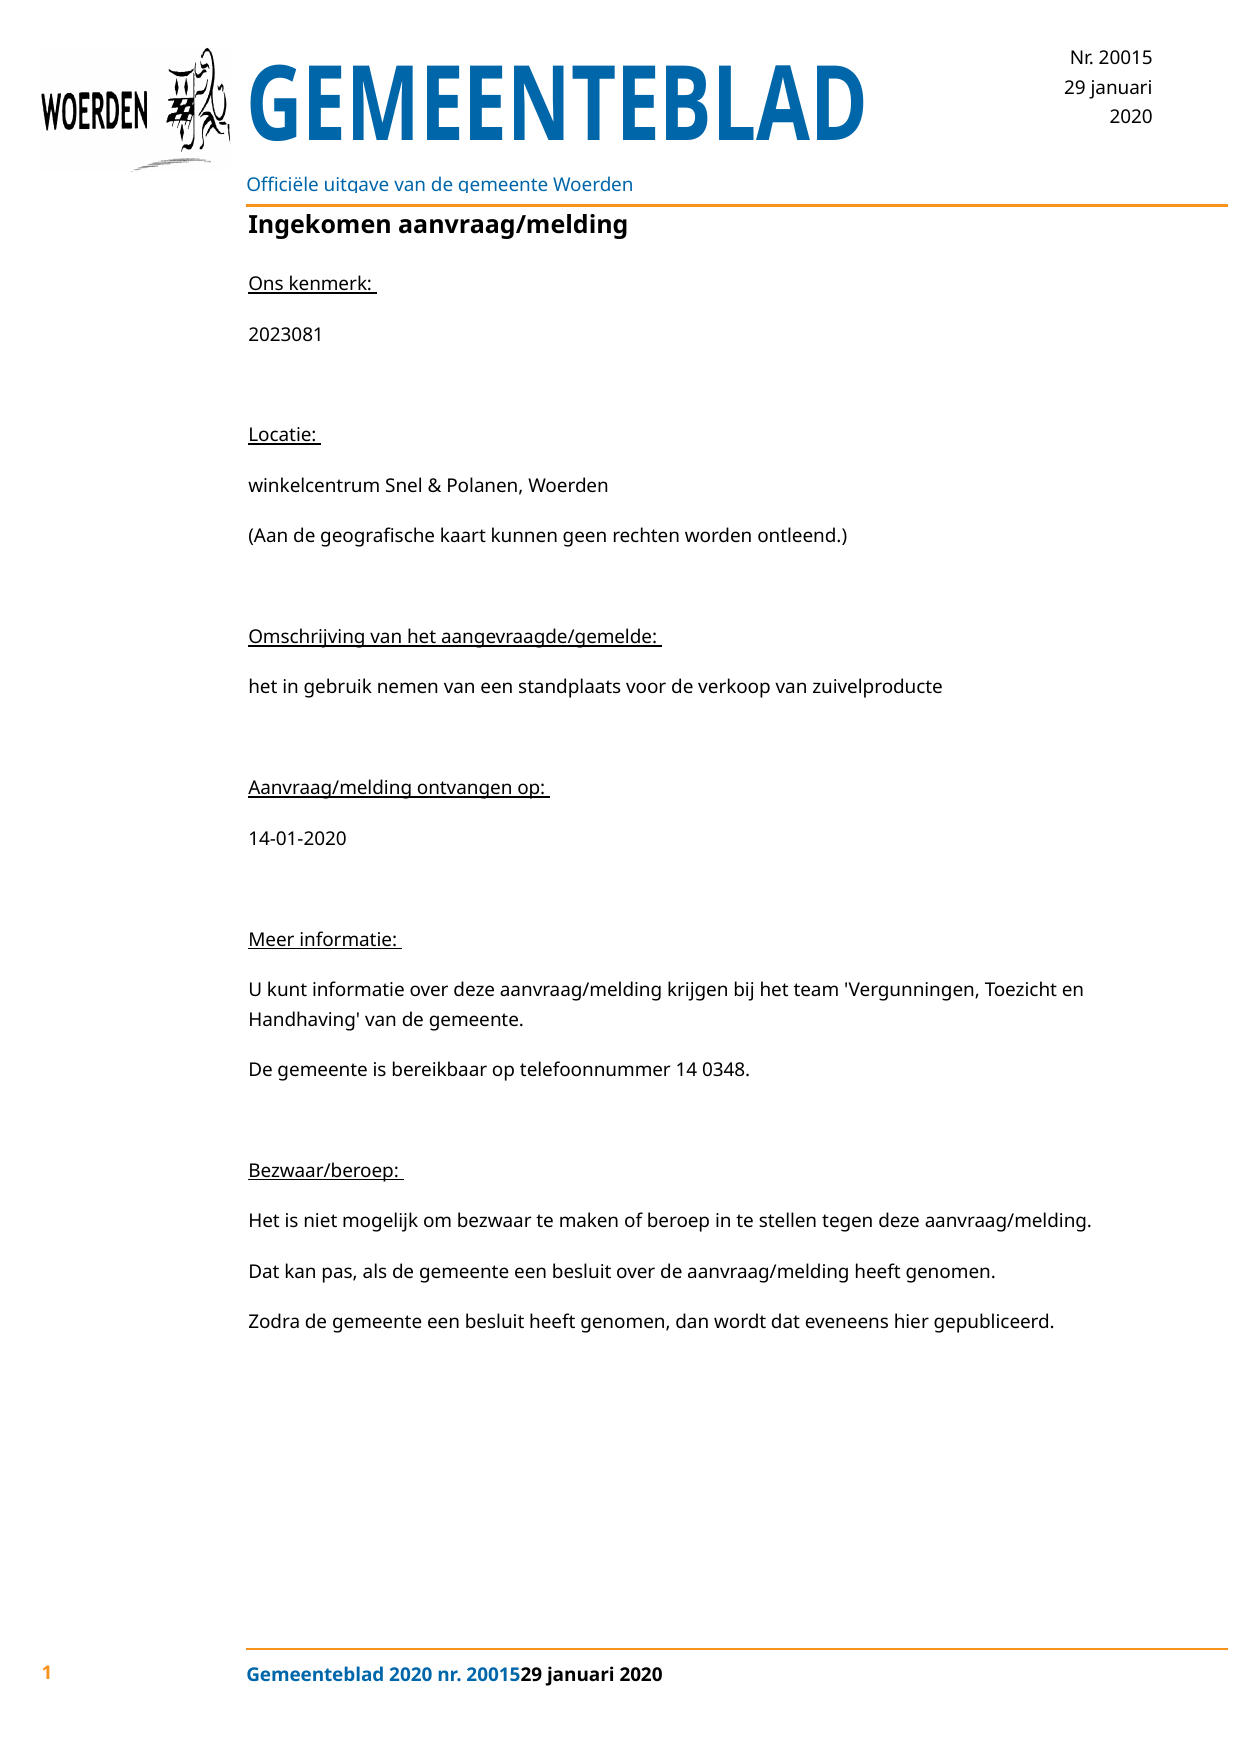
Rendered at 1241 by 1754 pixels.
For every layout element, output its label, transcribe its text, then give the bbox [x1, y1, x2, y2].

text Dat kan pas, als de gemeente een besluit over de aanvraag/melding heeft genomen. [248, 1258, 1152, 1283]
text Ingekomen aanvraag/melding [248, 207, 1152, 241]
text 2023081 [248, 321, 1152, 346]
text 14-01-2020 [248, 825, 1152, 851]
text Bezwaar/beroep: [248, 1157, 1152, 1183]
text Aanvraag/melding ontvangen op: [248, 774, 1152, 800]
text Omschrijving van het aangevraagde/gemelde: [248, 623, 1152, 649]
text U kunt informatie over deze aanvraag/melding krijgen bij het team 'Vergunningen, Toezicht en Handhaving' van de gemeente. [248, 976, 1152, 1031]
text Locatie: [248, 422, 1152, 447]
picture [41, 47, 231, 172]
text (Aan de geografische kaart kunnen geen rechten worden ontleend.) [248, 522, 1152, 548]
text Ons kenmerk: [248, 270, 1152, 296]
text Het is niet mogelijk om bezwaar te maken of beroep in te stellen tegen deze aanvraag/melding. [248, 1207, 1152, 1233]
text het in gebruik nemen van een standplaats voor de verkoop van zuivelproducte [248, 674, 1152, 699]
text Meer informatie: [248, 926, 1152, 951]
text De gemeente is bereikbaar op telefoonnummer 14 0348. [248, 1056, 1152, 1082]
text winkelcentrum Snel & Polanen, Woerden [248, 472, 1152, 498]
text Zodra de gemeente een besluit heeft genomen, dan wordt dat eveneens hier gepubliceerd. [248, 1308, 1152, 1334]
